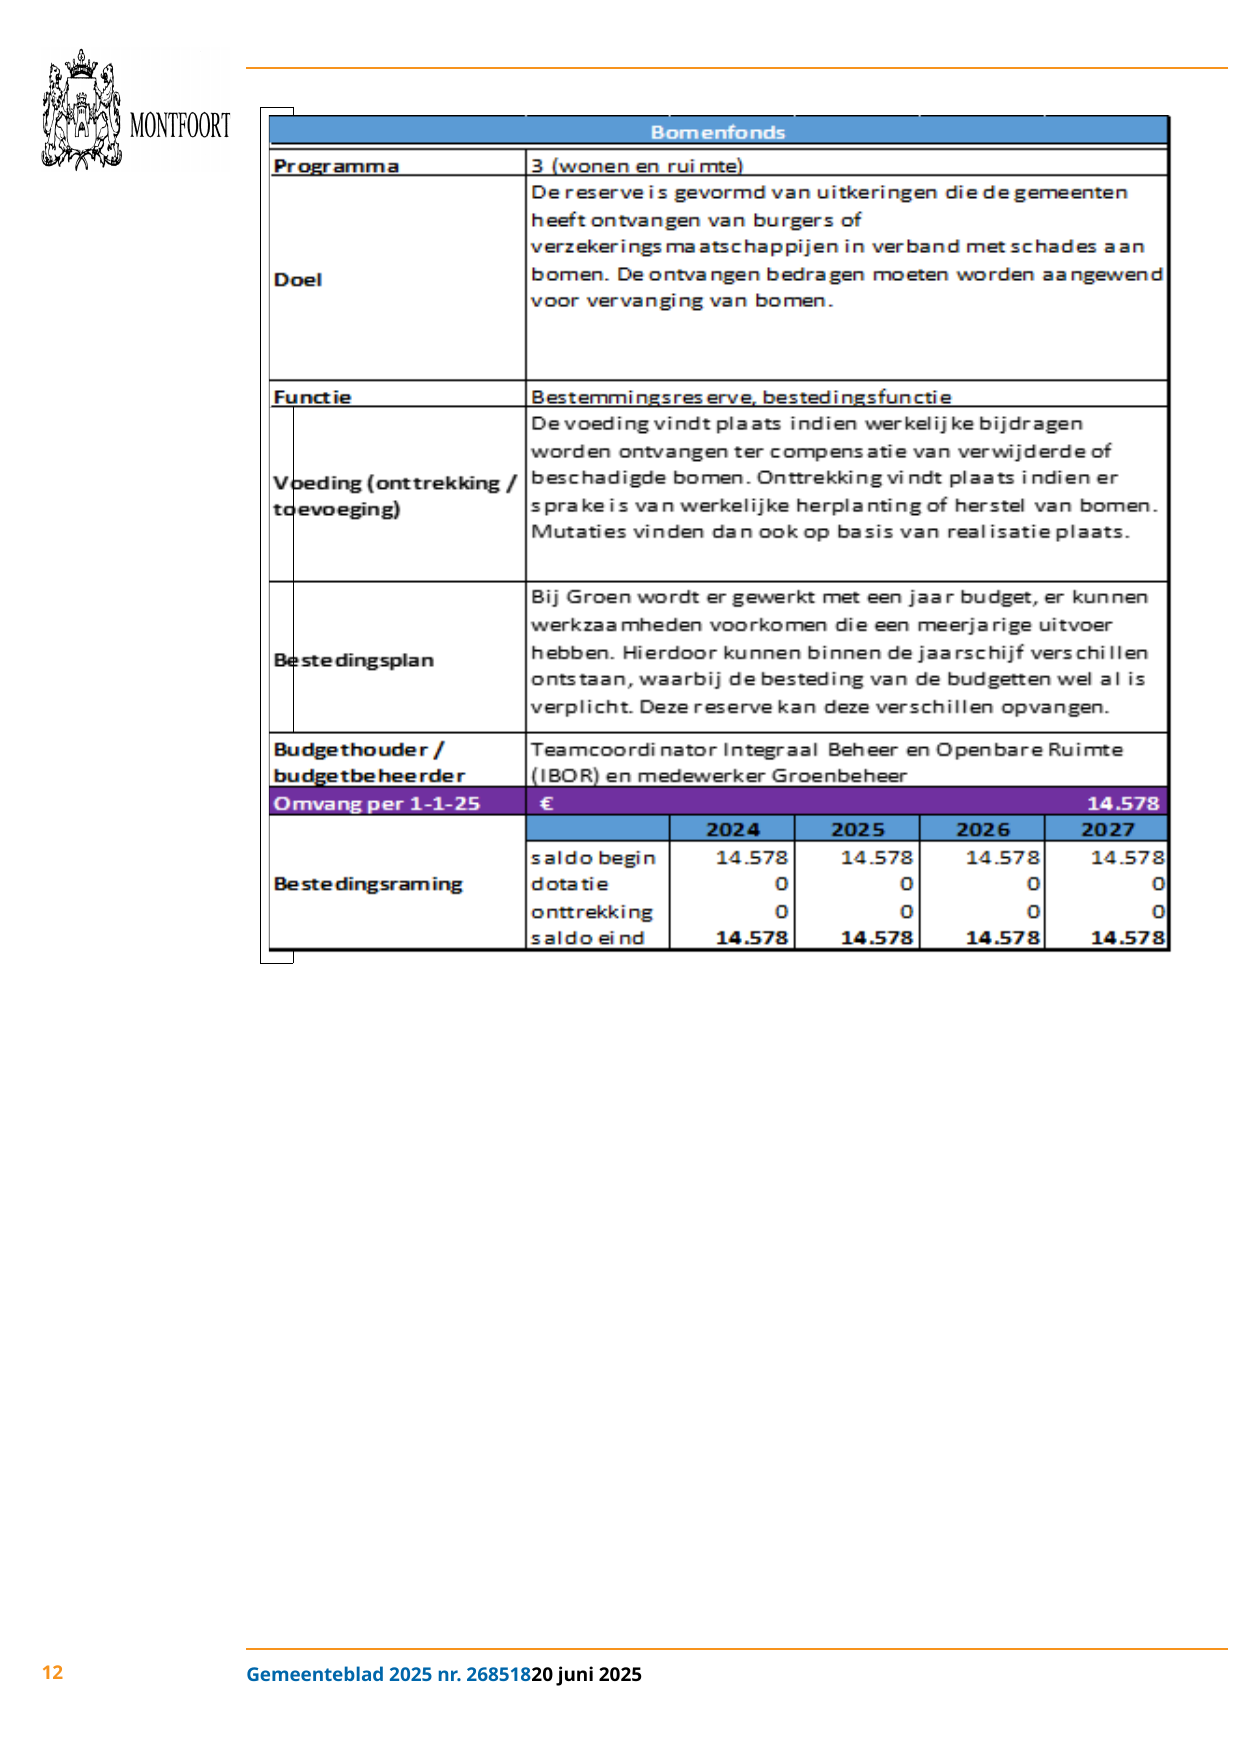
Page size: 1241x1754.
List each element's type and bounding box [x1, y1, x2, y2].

picture [268, 115, 1173, 954]
picture [41, 47, 231, 172]
